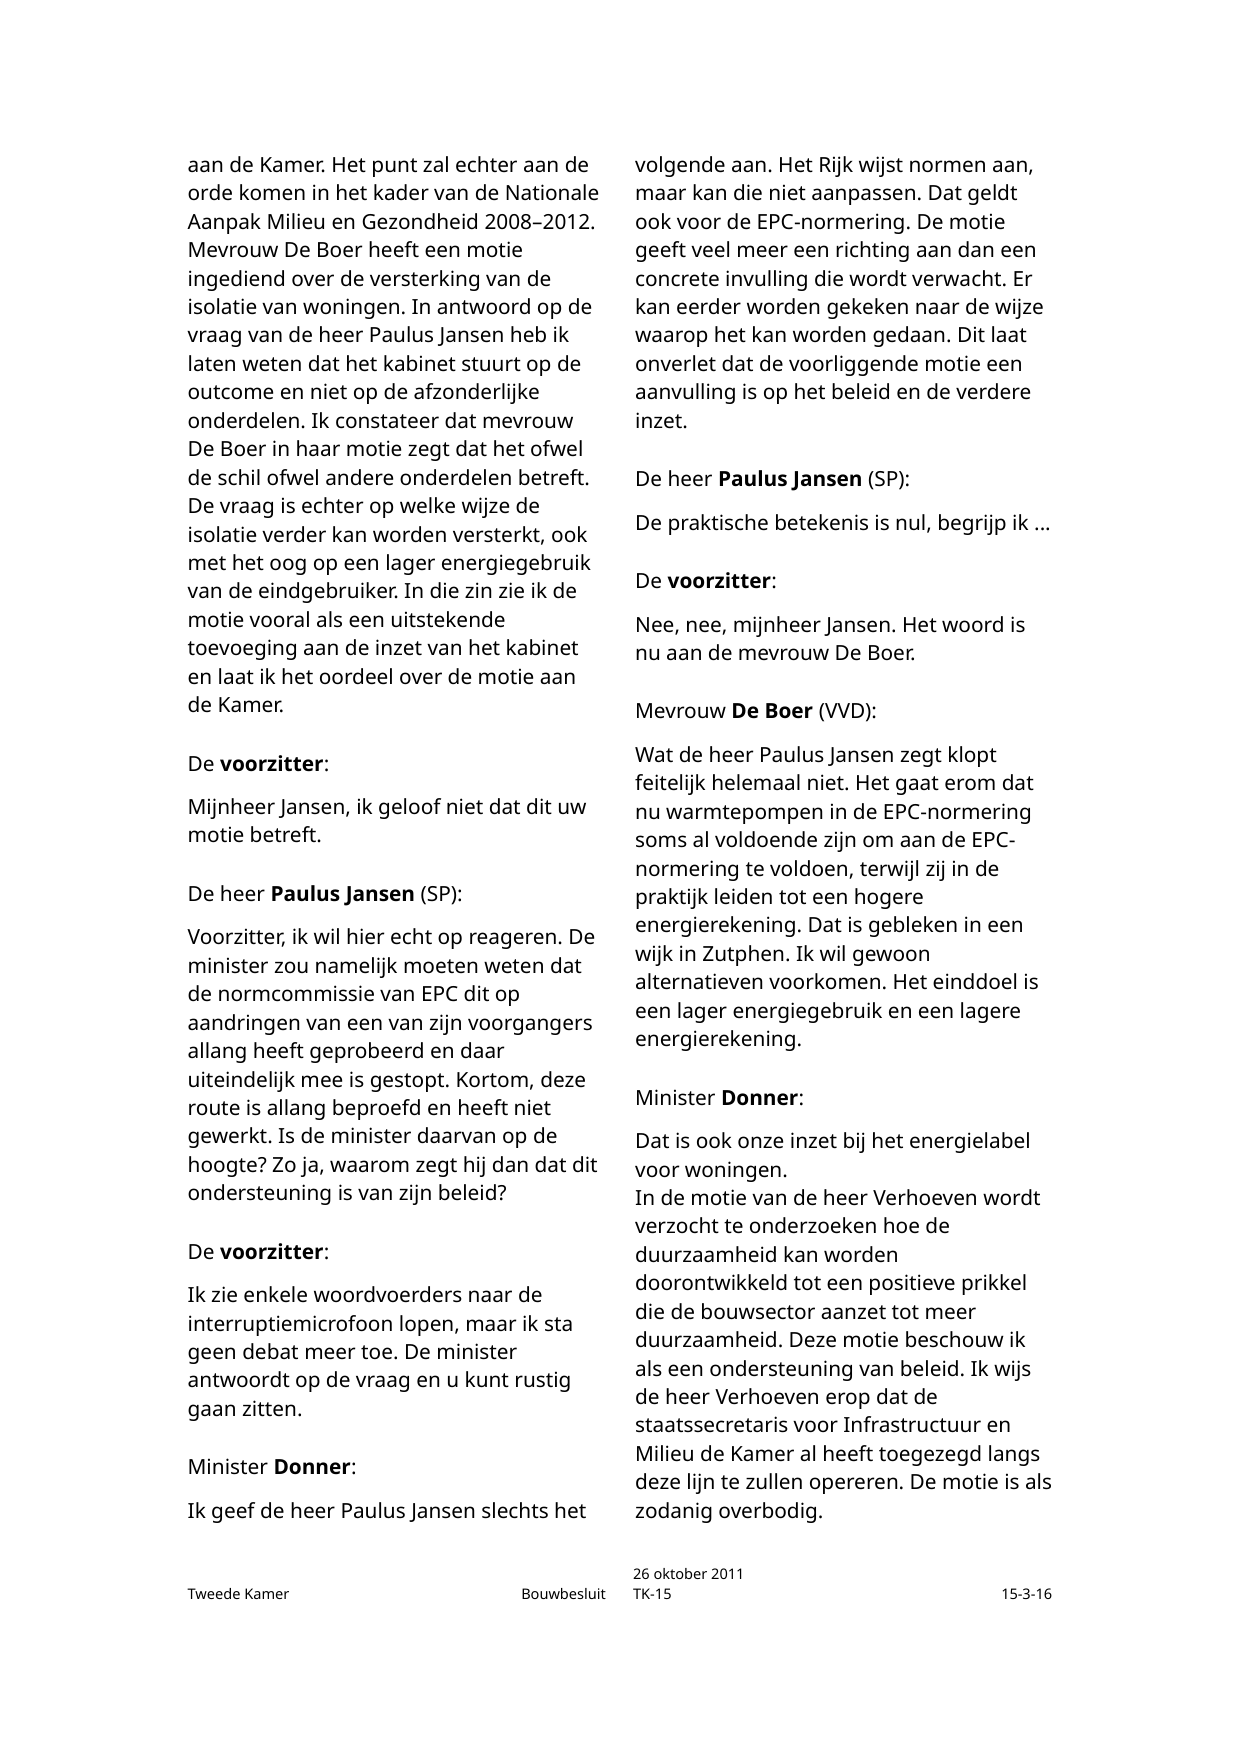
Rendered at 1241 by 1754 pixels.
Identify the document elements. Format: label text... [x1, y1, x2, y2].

text Nee, nee, mijnheer Jansen. Het woord is nu aan de mevrouw De Boer. [635, 610, 1053, 667]
text Mevrouw De Boer (VVD): [635, 697, 1053, 725]
text De heer Paulus Jansen (SP): [187, 879, 605, 907]
text De voorzitter: [187, 1237, 605, 1265]
text Voorzitter, ik wil hier echt op reageren. De minister zou namelijk moeten weten dat de normcommissie van EPC dit op aandringen van een van zijn voorgangers allang heeft geprobeerd en daar uiteindelijk mee is gestopt. Kortom, deze route is allang beproefd en heeft niet gewerkt. Is de minister daarvan op de hoogte? Zo ja, waarom zegt hij dan dat dit ondersteuning is van zijn beleid? [187, 922, 605, 1207]
text Mevrouw De Boer heeft een motie ingediend over de versterking van de isolatie van woningen. In antwoord op de vraag van de heer Paulus Jansen heb ik laten weten dat het kabinet stuurt op de outcome en niet op de afzonderlijke onderdelen. Ik constateer dat mevrouw De Boer in haar motie zegt dat het ofwel de schil ofwel andere onderdelen betreft. De vraag is echter op welke wijze de isolatie verder kan worden versterkt, ook met het oog op een lager energiegebruik van de eindgebruiker. In die zin zie ik de motie vooral als een uitstekende toevoeging aan de inzet van het kabinet en laat ik het oordeel over de motie aan de Kamer. [187, 235, 605, 719]
text De voorzitter: [187, 749, 605, 777]
text Minister Donner: [187, 1452, 605, 1481]
text Minister Donner: [635, 1083, 1053, 1111]
text aan de Kamer. Het punt zal echter aan de orde komen in het kader van de Nationale Aanpak Milieu en Gezondheid 2008–2012. [187, 150, 605, 235]
text volgende aan. Het Rijk wijst normen aan, maar kan die niet aanpassen. Dat geldt ook voor de EPC-normering. De motie geeft veel meer een richting aan dan een concrete invulling die wordt verwacht. Er kan eerder worden gekeken naar de wijze waarop het kan worden gedaan. Dit laat onverlet dat de voorliggende motie een aanvulling is op het beleid en de verdere inzet. [635, 150, 1053, 434]
text Wat de heer Paulus Jansen zegt klopt feitelijk helemaal niet. Het gaat erom dat nu warmtepompen in de EPC-normering soms al voldoende zijn om aan de EPC-normering te voldoen, terwijl zij in de praktijk leiden tot een hogere energierekening. Dat is gebleken in een wijk in Zutphen. Ik wil gewoon alternatieven voorkomen. Het einddoel is een lager energiegebruik en een lagere energierekening. [635, 740, 1053, 1053]
text In de motie van de heer Verhoeven wordt verzocht te onderzoeken hoe de duurzaamheid kan worden doorontwikkeld tot een positieve prikkel die de bouwsector aanzet tot meer duurzaamheid. Deze motie beschouw ik als een ondersteuning van beleid. Ik wijs de heer Verhoeven erop dat de staatssecretaris voor Infrastructuur en Milieu de Kamer al heeft toegezegd langs deze lijn te zullen opereren. De motie is als zodanig overbodig. [635, 1183, 1053, 1524]
text De praktische betekenis is nul, begrijp ik ... [635, 508, 1053, 536]
text De heer Paulus Jansen (SP): [635, 464, 1053, 493]
text Ik geef de heer Paulus Jansen slechts het [187, 1496, 605, 1524]
text De voorzitter: [635, 566, 1053, 595]
text Dat is ook onze inzet bij het energielabel voor woningen. [635, 1126, 1053, 1183]
text Ik zie enkele woordvoerders naar de interruptiemicrofoon lopen, maar ik sta geen debat meer toe. De minister antwoordt op de vraag en u kunt rustig gaan zitten. [187, 1280, 605, 1422]
text Mijnheer Jansen, ik geloof niet dat dit uw motie betreft. [187, 792, 605, 849]
